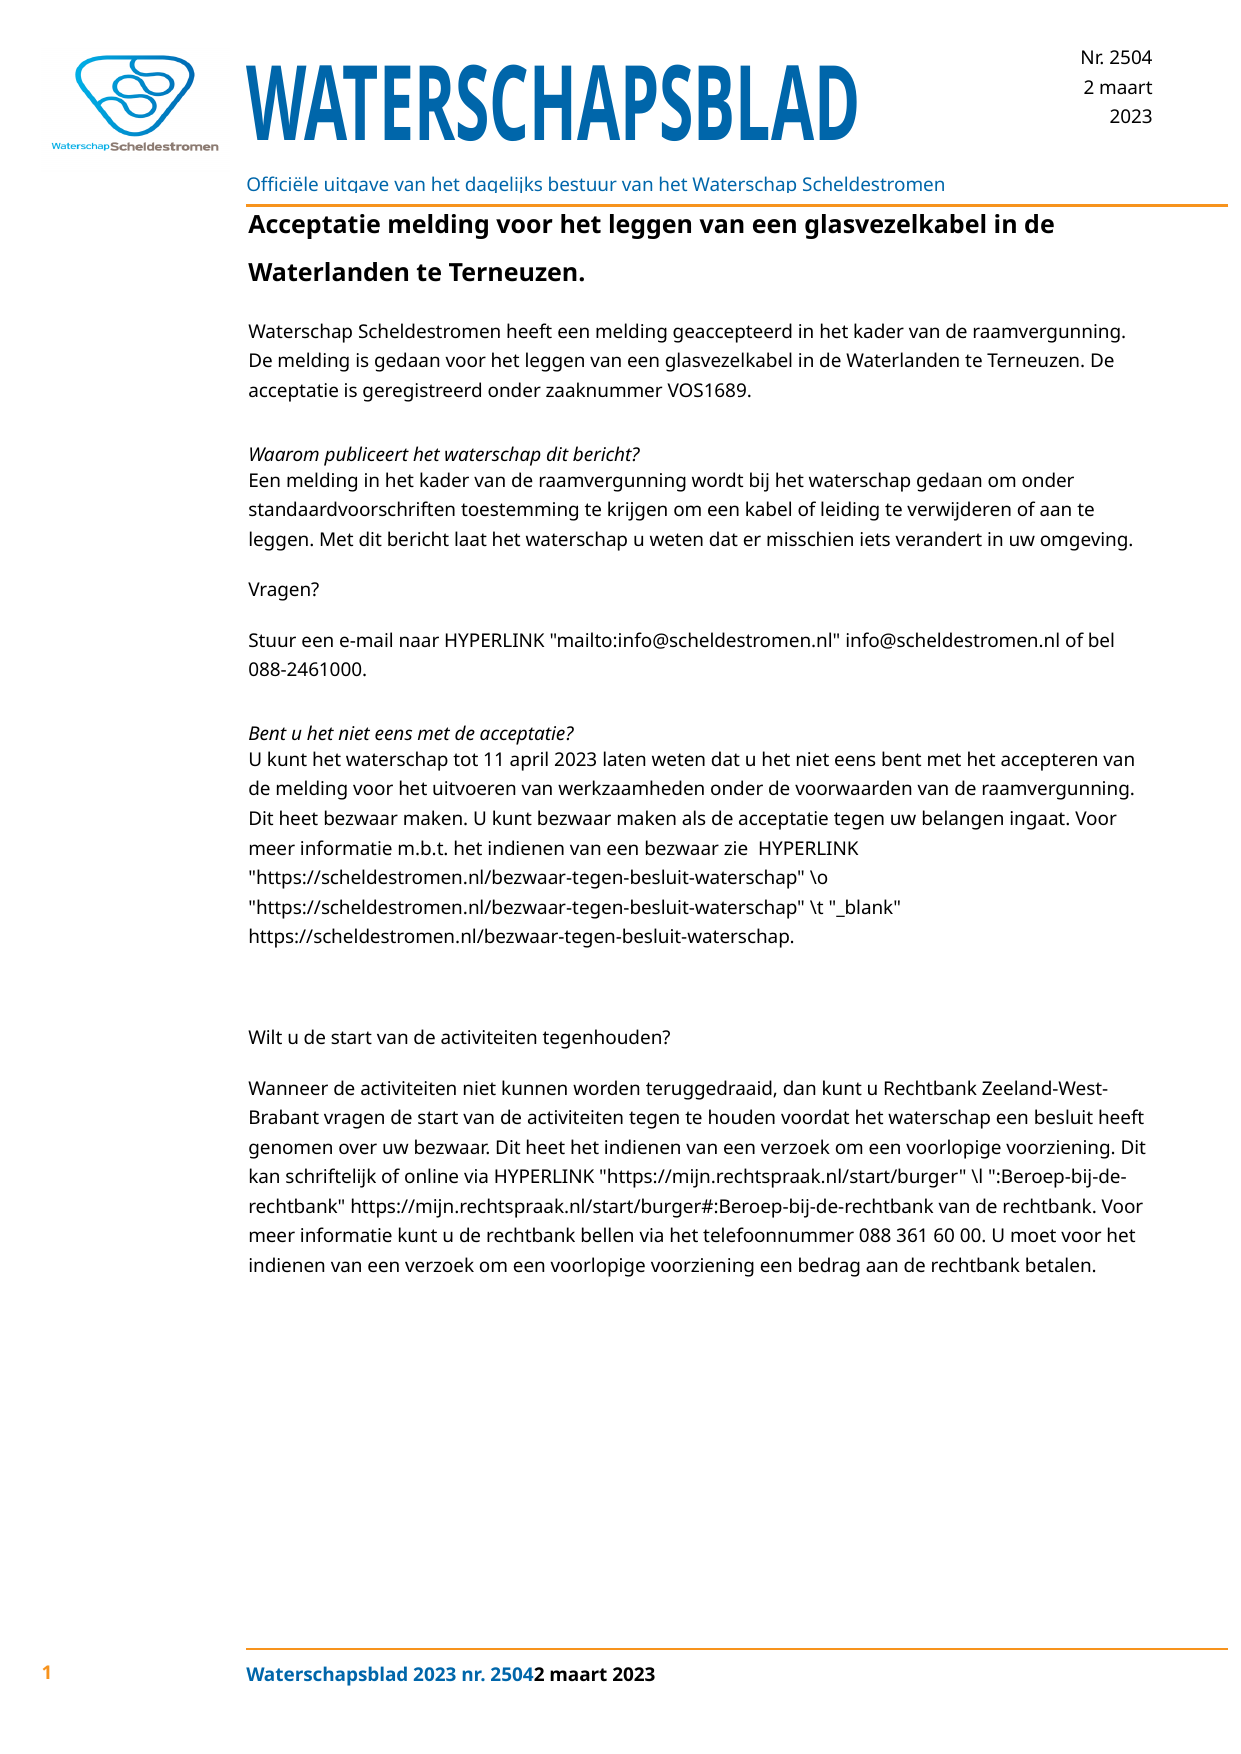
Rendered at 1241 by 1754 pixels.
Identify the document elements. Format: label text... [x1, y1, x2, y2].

picture [41, 47, 231, 172]
text Wanneer de activiteiten niet kunnen worden teruggedraaid, dan kunt u Rechtbank Zeeland-West-Brabant vragen de start van de activiteiten tegen te houden voordat het waterschap een besluit heeft genomen over uw bezwaar. Dit heet het indienen van een verzoek om een voorlopige voorziening. Dit kan schriftelijk of online via HYPERLINK "https://mijn.rechtspraak.nl/start/burger" \l ":Beroep-bij-de-rechtbank" https://mijn.rechtspraak.nl/start/burger#:Beroep-bij-de-rechtbank van de rechtbank. Voor meer informatie kunt u de rechtbank bellen via het telefoonnummer 088 361 60 00. U moet voor het indienen van een verzoek om een voorlopige voorziening een bedrag aan de rechtbank betalen. [248, 1075, 1152, 1278]
text Bent u het niet eens met de acceptatie? [248, 720, 1152, 746]
text Waarom publiceert het waterschap dit bericht? [248, 441, 1152, 467]
text Een melding in het kader van de raamvergunning wordt bij het waterschap gedaan om onder standaardvoorschriften toestemming te krijgen om een kabel of leiding te verwijderen of aan te leggen. Met dit bericht laat het waterschap u weten dat er misschien iets verandert in uw omgeving. [248, 467, 1152, 552]
text Waterschap Scheldestromen heeft een melding geaccepteerd in het kader van de raamvergunning. De melding is gedaan voor het leggen van een glasvezelkabel in de Waterlanden te Terneuzen. De acceptatie is geregistreerd onder zaaknummer VOS1689. [248, 318, 1152, 403]
text U kunt het waterschap tot 11 april 2023 laten weten dat u het niet eens bent met het accepteren van de melding voor het uitvoeren van werkzaamheden onder de voorwaarden van de raamvergunning. Dit heet bezwaar maken. U kunt bezwaar maken als de acceptatie tegen uw belangen ingaat. Voor meer informatie m.b.t. het indienen van een bezwaar zie HYPERLINK "https://scheldestromen.nl/bezwaar-tegen-besluit-waterschap" \o "https://scheldestromen.nl/bezwaar-tegen-besluit-waterschap" \t "_blank" https://scheldestromen.nl/bezwaar-tegen-besluit-waterschap. [248, 746, 1152, 949]
text Vragen? [248, 576, 1152, 602]
text Stuur een e-mail naar HYPERLINK "mailto:info@scheldestromen.nl" info@scheldestromen.nl of bel 088-2461000. [248, 627, 1152, 682]
text Acceptatie melding voor het leggen van een glasvezelkabel in de Waterlanden te Terneuzen. [248, 207, 1152, 288]
text Wilt u de start van de activiteiten tegenhouden? [248, 1024, 1152, 1050]
